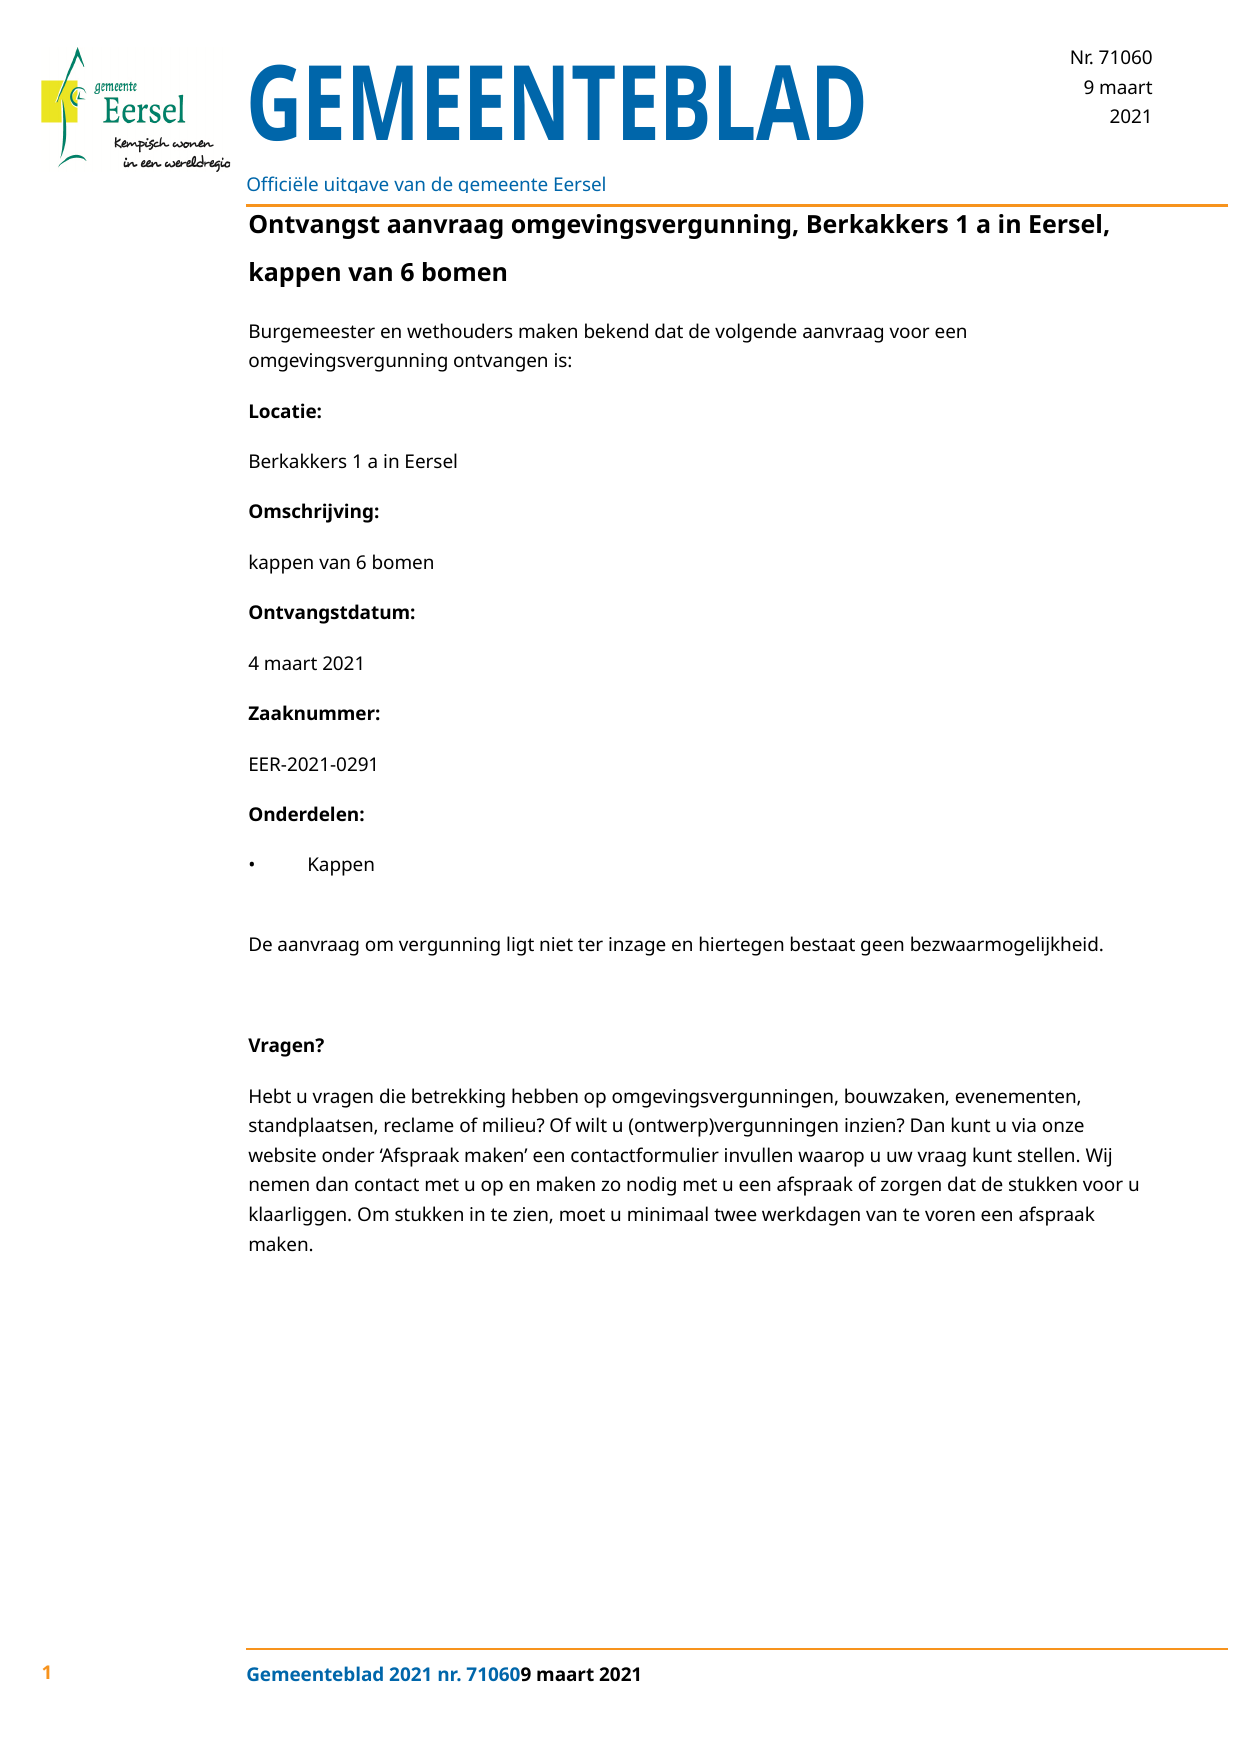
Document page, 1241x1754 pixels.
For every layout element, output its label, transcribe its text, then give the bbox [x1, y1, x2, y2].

text Ontvangst aanvraag omgevingsvergunning, Berkakkers 1 a in Eersel, kappen van 6 bomen [248, 207, 1152, 288]
list Kappen [248, 852, 1152, 877]
picture [41, 47, 231, 172]
text EER-2021-0291 [248, 751, 1152, 777]
text kappen van 6 bomen [248, 549, 1152, 575]
text Hebt u vragen die betrekking hebben op omgevingsvergunningen, bouwzaken, evenementen, standplaatsen, reclame of milieu? Of wilt u (ontwerp)vergunningen inzien? Dan kunt u via onze website onder ‘Afspraak maken’ een contactformulier invullen waarop u uw vraag kunt stellen. Wij nemen dan contact met u op en maken zo nodig met u een afspraak of zorgen dat de stukken voor u klaarliggen. Om stukken in te zien, moet u minimaal twee werkdagen van te voren een afspraak maken. [248, 1083, 1152, 1257]
text Zaaknummer: [248, 700, 1152, 726]
text De aanvraag om vergunning ligt niet ter inzage en hiertegen bestaat geen bezwaarmogelijkheid. [248, 932, 1152, 957]
text Onderdelen: [248, 801, 1152, 827]
text Berkakkers 1 a in Eersel [248, 448, 1152, 474]
text Omschrijving: [248, 499, 1152, 524]
text Ontvangstdatum: [248, 599, 1152, 625]
text Burgemeester en wethouders maken bekend dat de volgende aanvraag voor een omgevingsvergunning ontvangen is: [248, 318, 1152, 373]
text 4 maart 2021 [248, 650, 1152, 676]
text Vragen? [248, 1032, 1152, 1058]
text Locatie: [248, 398, 1152, 424]
